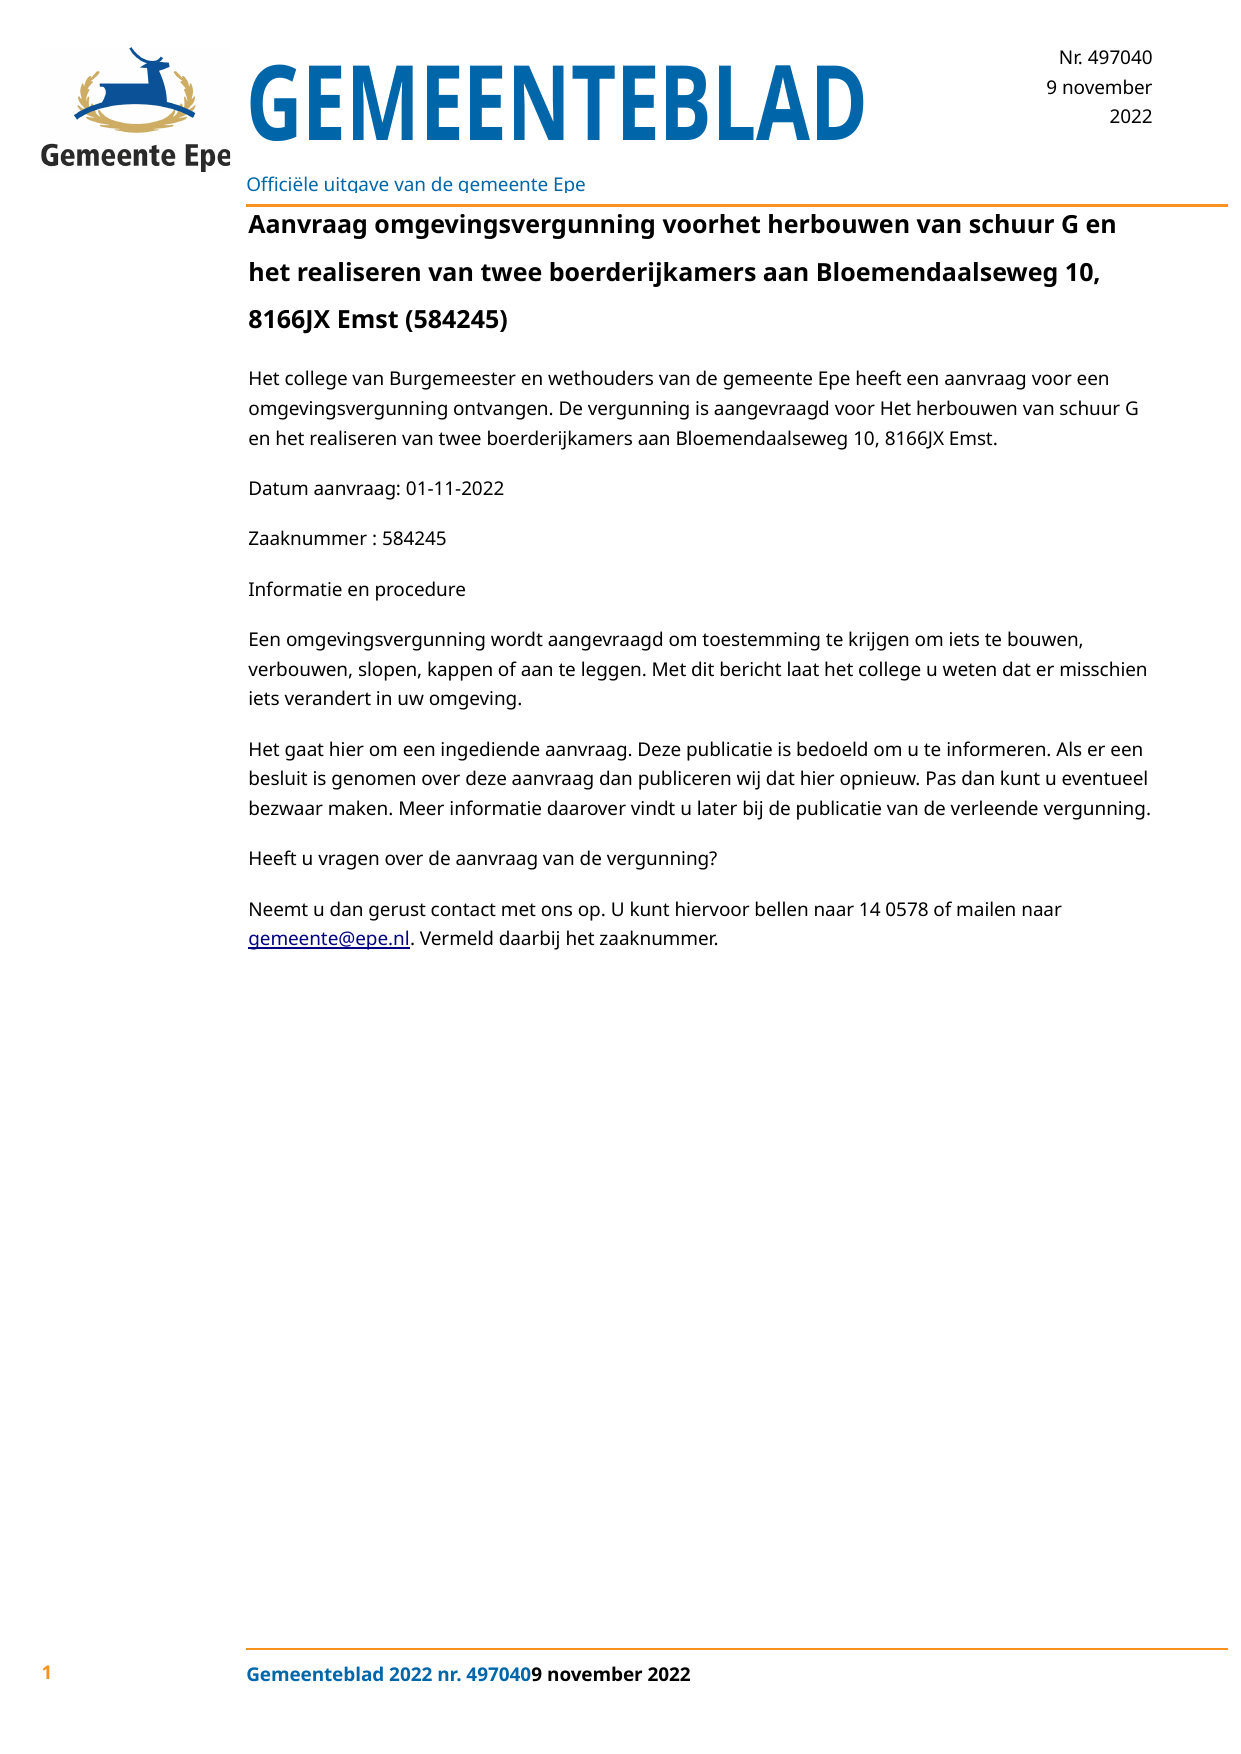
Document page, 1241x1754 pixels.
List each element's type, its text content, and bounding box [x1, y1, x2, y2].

text Een omgevingsvergunning wordt aangevraagd om toestemming te krijgen om iets te bouwen, verbouwen, slopen, kappen of aan te leggen. Met dit bericht laat het college u weten dat er misschien iets verandert in uw omgeving. [248, 626, 1152, 711]
text Datum aanvraag: 01-11-2022 [248, 475, 1152, 501]
picture [41, 47, 231, 172]
text Neemt u dan gerust contact met ons op. U kunt hiervoor bellen naar 14 0578 of mailen naar gemeente@epe.nl. Vermeld daarbij het zaaknummer. [248, 896, 1152, 951]
text Het college van Burgemeester en wethouders van de gemeente Epe heeft een aanvraag voor een omgevingsvergunning ontvangen. De vergunning is aangevraagd voor Het herbouwen van schuur G en het realiseren van twee boerderijkamers aan Bloemendaalseweg 10, 8166JX Emst. [248, 366, 1152, 450]
text Heeft u vragen over de aanvraag van de vergunning? [248, 846, 1152, 871]
text Aanvraag omgevingsvergunning voorhet herbouwen van schuur G en het realiseren van twee boerderijkamers aan Bloemendaalseweg 10, 8166JX Emst (584245) [248, 207, 1152, 336]
text Het gaat hier om een ingediende aanvraag. Deze publicatie is bedoeld om u te informeren. Als er een besluit is genomen over deze aanvraag dan publiceren wij dat hier opnieuw. Pas dan kunt u eventueel bezwaar maken. Meer informatie daarover vindt u later bij de publicatie van de verleende vergunning. [248, 736, 1152, 821]
text Informatie en procedure [248, 576, 1152, 602]
text Zaaknummer : 584245 [248, 526, 1152, 551]
